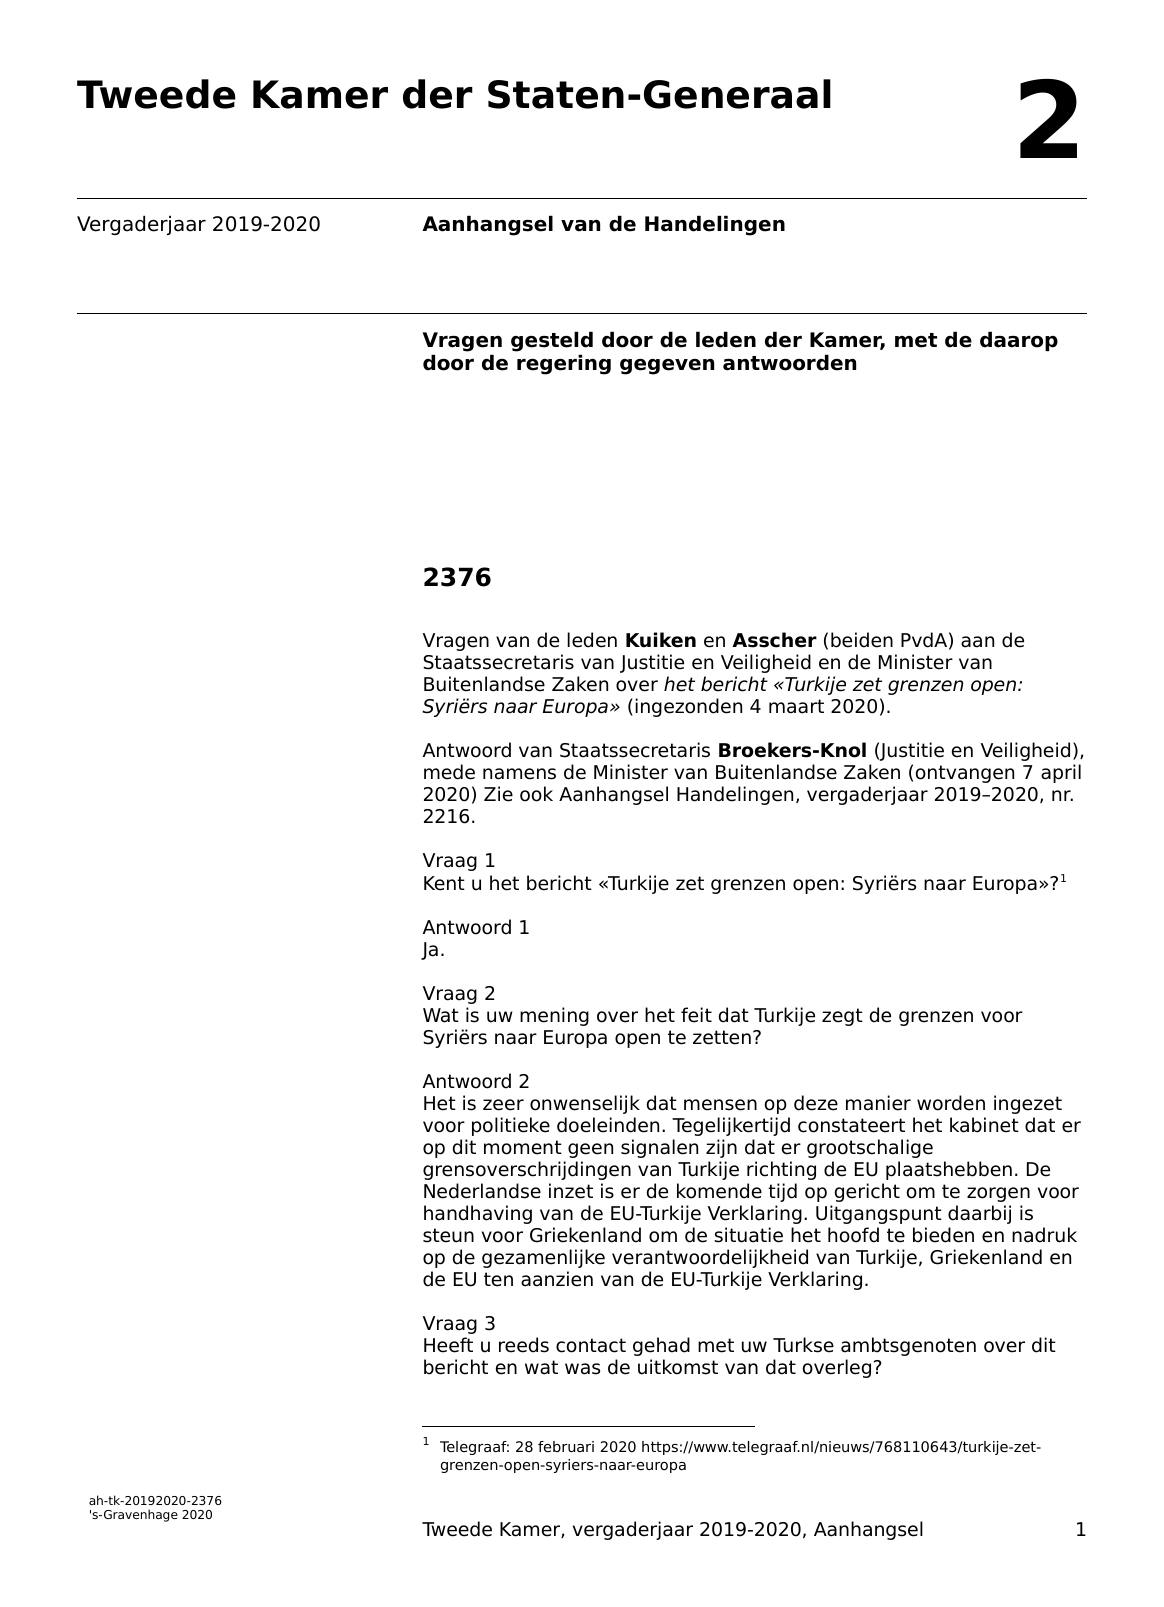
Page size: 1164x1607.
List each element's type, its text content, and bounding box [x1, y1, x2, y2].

text Antwoord 2 [422, 1071, 1087, 1093]
text Kent u het bericht «Turkije zet grenzen open: Syriërs naar Europa»? [422, 872, 1087, 894]
text Het is zeer onwenselijk dat mensen op deze manier worden ingezet voor politieke doeleinden. Tegelijkertijd constateert het kabinet dat er op dit moment geen signalen zijn dat er grootschalige grensoverschrijdingen van Turkije richting de EU plaatshebben. De Nederlandse inzet is er de komende tijd op gericht om te zorgen voor handhaving van de EU-Turkije Verklaring. Uitgangspunt daarbij is steun voor Griekenland om de situatie het hoofd te bieden en nadruk op de gezamenlijke verantwoordelijkheid van Turkije, Griekenland en de EU ten aanzien van de EU-Turkije Verklaring. [422, 1093, 1087, 1291]
text Wat is uw mening over het feit dat Turkije zegt de grenzen voor Syriërs naar Europa open te zetten? [422, 1005, 1087, 1049]
text ah-tk-20192020-2376 [88, 1494, 323, 1508]
text Vragen van de leden Kuiken en Asscher (beiden PvdA) aan de Staatssecretaris van Justitie en Veiligheid en de Minister van Buitenlandse Zaken over het bericht «Turkije zet grenzen open: Syriërs naar Europa» (ingezonden 4 maart 2020). [422, 630, 1087, 718]
table_cell [77, 314, 422, 375]
table_cell Vergaderjaar 2019-2020 [77, 199, 422, 313]
text 's-Gravenhage 2020 [88, 1508, 323, 1522]
text Vraag 3 [422, 1313, 1087, 1335]
text Vraag 1 [422, 850, 1087, 872]
table_cell Aanhangsel van de Handelingen [422, 199, 1087, 313]
text 2376 [422, 563, 1087, 592]
text Antwoord 1 [422, 917, 1087, 938]
text Vraag 2 [422, 983, 1087, 1005]
text Telegraaf: 28 februari 2020 https://www.telegraaf.nl/nieuws/768110643/turkije-zet-grenzen-open-syriers-naar-europa [422, 1435, 1087, 1474]
table_header 2 [886, 59, 1087, 198]
text Heeft u reeds contact gehad met uw Turkse ambtsgenoten over dit bericht en wat was de uitkomst van dat overleg? [422, 1335, 1087, 1379]
text Ja. [422, 938, 1087, 961]
table_cell Vragen gesteld door de leden der Kamer, met de daarop door de regering gegeven antwoorden [422, 314, 1087, 375]
table_header Tweede Kamer der Staten-Generaal [77, 59, 886, 198]
text Antwoord van Staatssecretaris Broekers-Knol (Justitie en Veiligheid), mede namens de Minister van Buitenlandse Zaken (ontvangen 7 april 2020) Zie ook Aanhangsel Handelingen, vergaderjaar 2019–2020, nr. 2216. [422, 740, 1087, 828]
